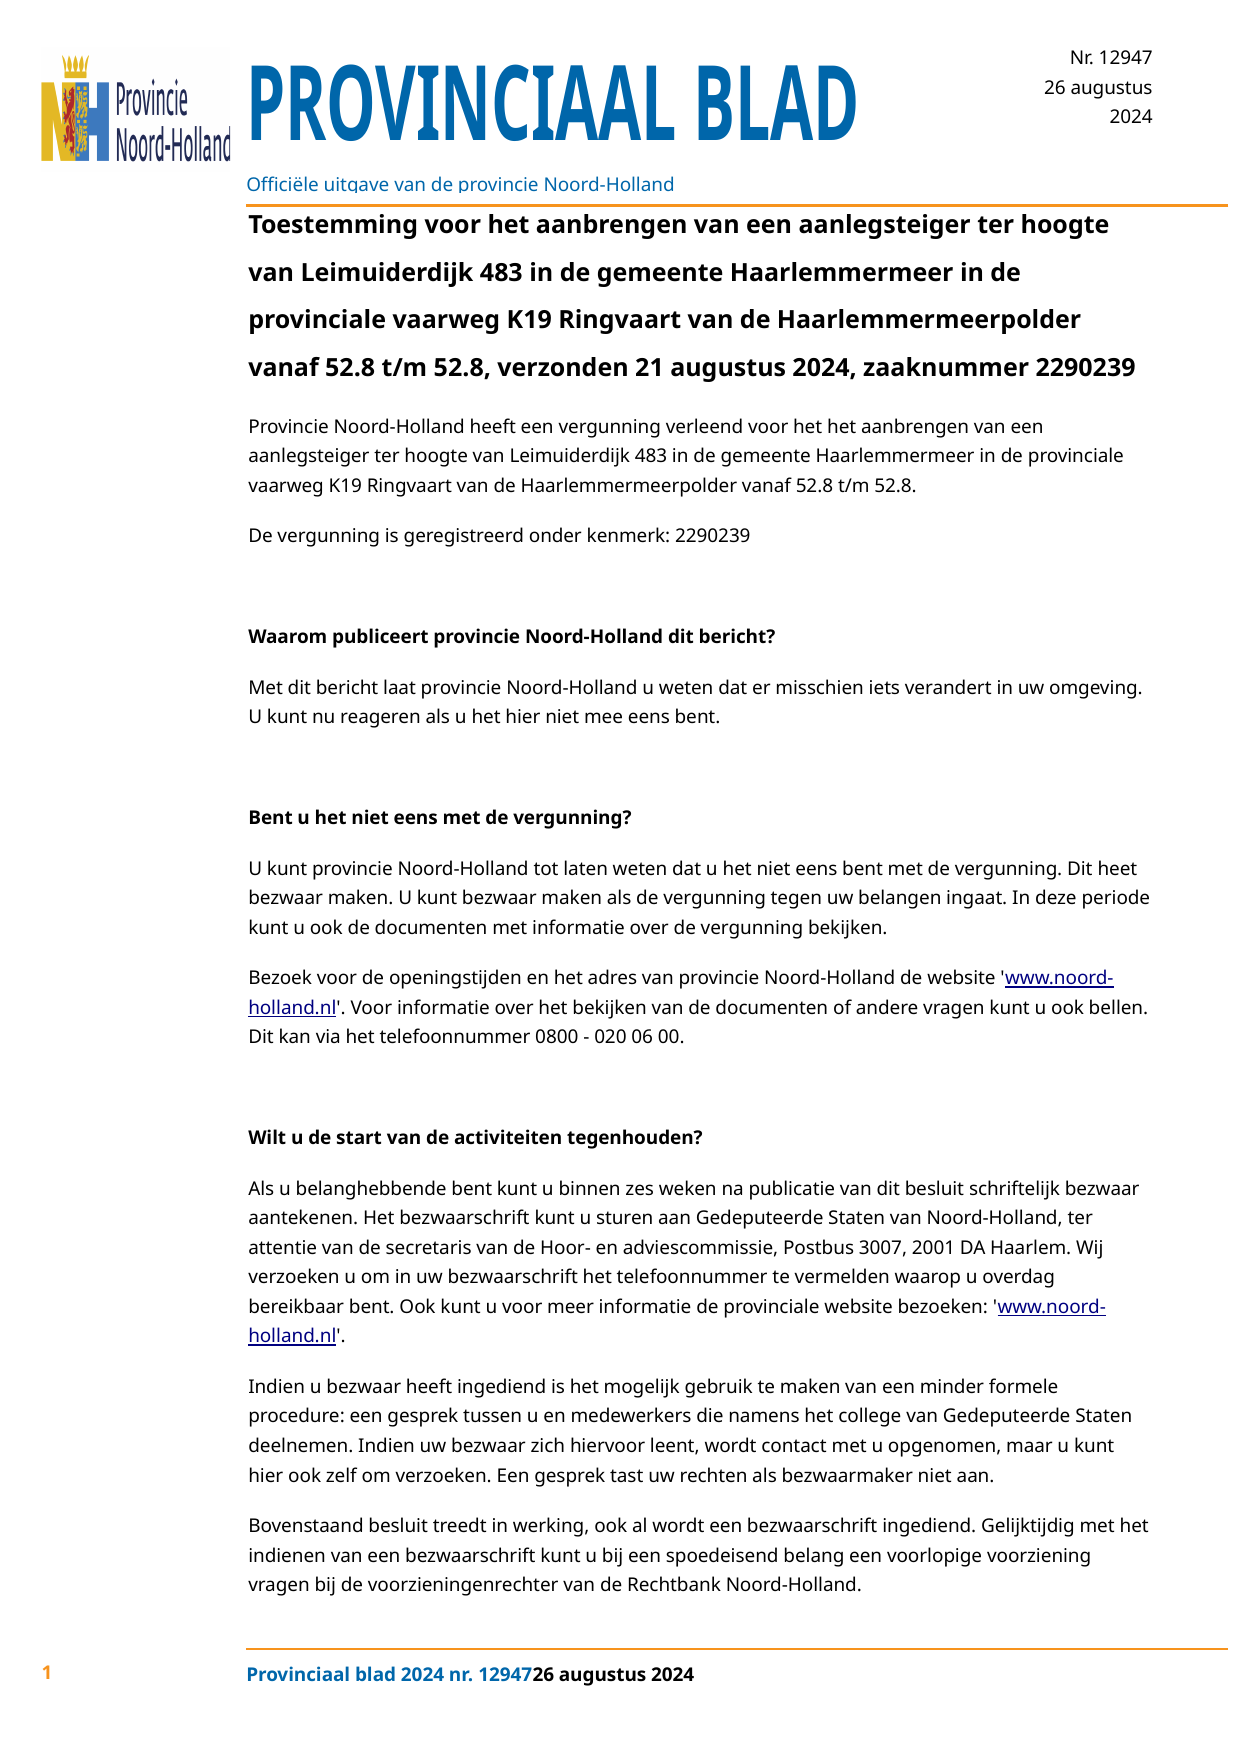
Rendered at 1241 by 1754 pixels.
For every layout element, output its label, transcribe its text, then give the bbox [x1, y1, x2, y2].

text Bezoek voor de openingstijden en het adres van provincie Noord-Holland de website 'www.noord-holland.nl'. Voor informatie over het bekijken van de documenten of andere vragen kunt u ook bellen. Dit kan via het telefoonnummer 0800 - 020 06 00. [248, 964, 1152, 1049]
text Wilt u de start van de activiteiten tegenhouden? [248, 1124, 1152, 1150]
text Indien u bezwaar heeft ingediend is het mogelijk gebruik te maken van een minder formele procedure: een gesprek tussen u en medewerkers die namens het college van Gedeputeerde Staten deelnemen. Indien uw bezwaar zich hiervoor leent, wordt contact met u opgenomen, maar u kunt hier ook zelf om verzoeken. Een gesprek tast uw rechten als bezwaarmaker niet aan. [248, 1373, 1152, 1488]
text Toestemming voor het aanbrengen van een aanlegsteiger ter hoogte van Leimuiderdijk 483 in de gemeente Haarlemmermeer in de provinciale vaarweg K19 Ringvaart van de Haarlemmermeerpolder vanaf 52.8 t/m 52.8, verzonden 21 augustus 2024, zaaknummer 2290239 [248, 207, 1152, 384]
text Bent u het niet eens met de vergunning? [248, 804, 1152, 830]
text Bovenstaand besluit treedt in werking, ook al wordt een bezwaarschrift ingediend. Gelijktijdig met het indienen van een bezwaarschrift kunt u bij een spoedeisend belang een voorlopige voorziening vragen bij de voorzieningenrechter van de Rechtbank Noord-Holland. [248, 1512, 1152, 1597]
text Provincie Noord-Holland heeft een vergunning verleend voor het het aanbrengen van een aanlegsteiger ter hoogte van Leimuiderdijk 483 in de gemeente Haarlemmermeer in de provinciale vaarweg K19 Ringvaart van de Haarlemmermeerpolder vanaf 52.8 t/m 52.8. [248, 413, 1152, 498]
text De vergunning is geregistreerd onder kenmerk: 2290239 [248, 523, 1152, 548]
text Met dit bericht laat provincie Noord-Holland u weten dat er misschien iets verandert in uw omgeving. U kunt nu reageren als u het hier niet mee eens bent. [248, 674, 1152, 729]
text Als u belanghebbende bent kunt u binnen zes weken na publicatie van dit besluit schriftelijk bezwaar aantekenen. Het bezwaarschrift kunt u sturen aan Gedeputeerde Staten van Noord-Holland, ter attentie van de secretaris van de Hoor- en adviescommissie, Postbus 3007, 2001 DA Haarlem. Wij verzoeken u om in uw bezwaarschrift het telefoonnummer te vermelden waarop u overdag bereikbaar bent. Ook kunt u voor meer informatie de provinciale website bezoeken: 'www.noord-holland.nl'. [248, 1175, 1152, 1348]
picture [41, 47, 231, 172]
text Waarom publiceert provincie Noord-Holland dit bericht? [248, 623, 1152, 649]
text U kunt provincie Noord-Holland tot laten weten dat u het niet eens bent met de vergunning. Dit heet bezwaar maken. U kunt bezwaar maken als de vergunning tegen uw belangen ingaat. In deze periode kunt u ook de documenten met informatie over de vergunning bekijken. [248, 855, 1152, 940]
